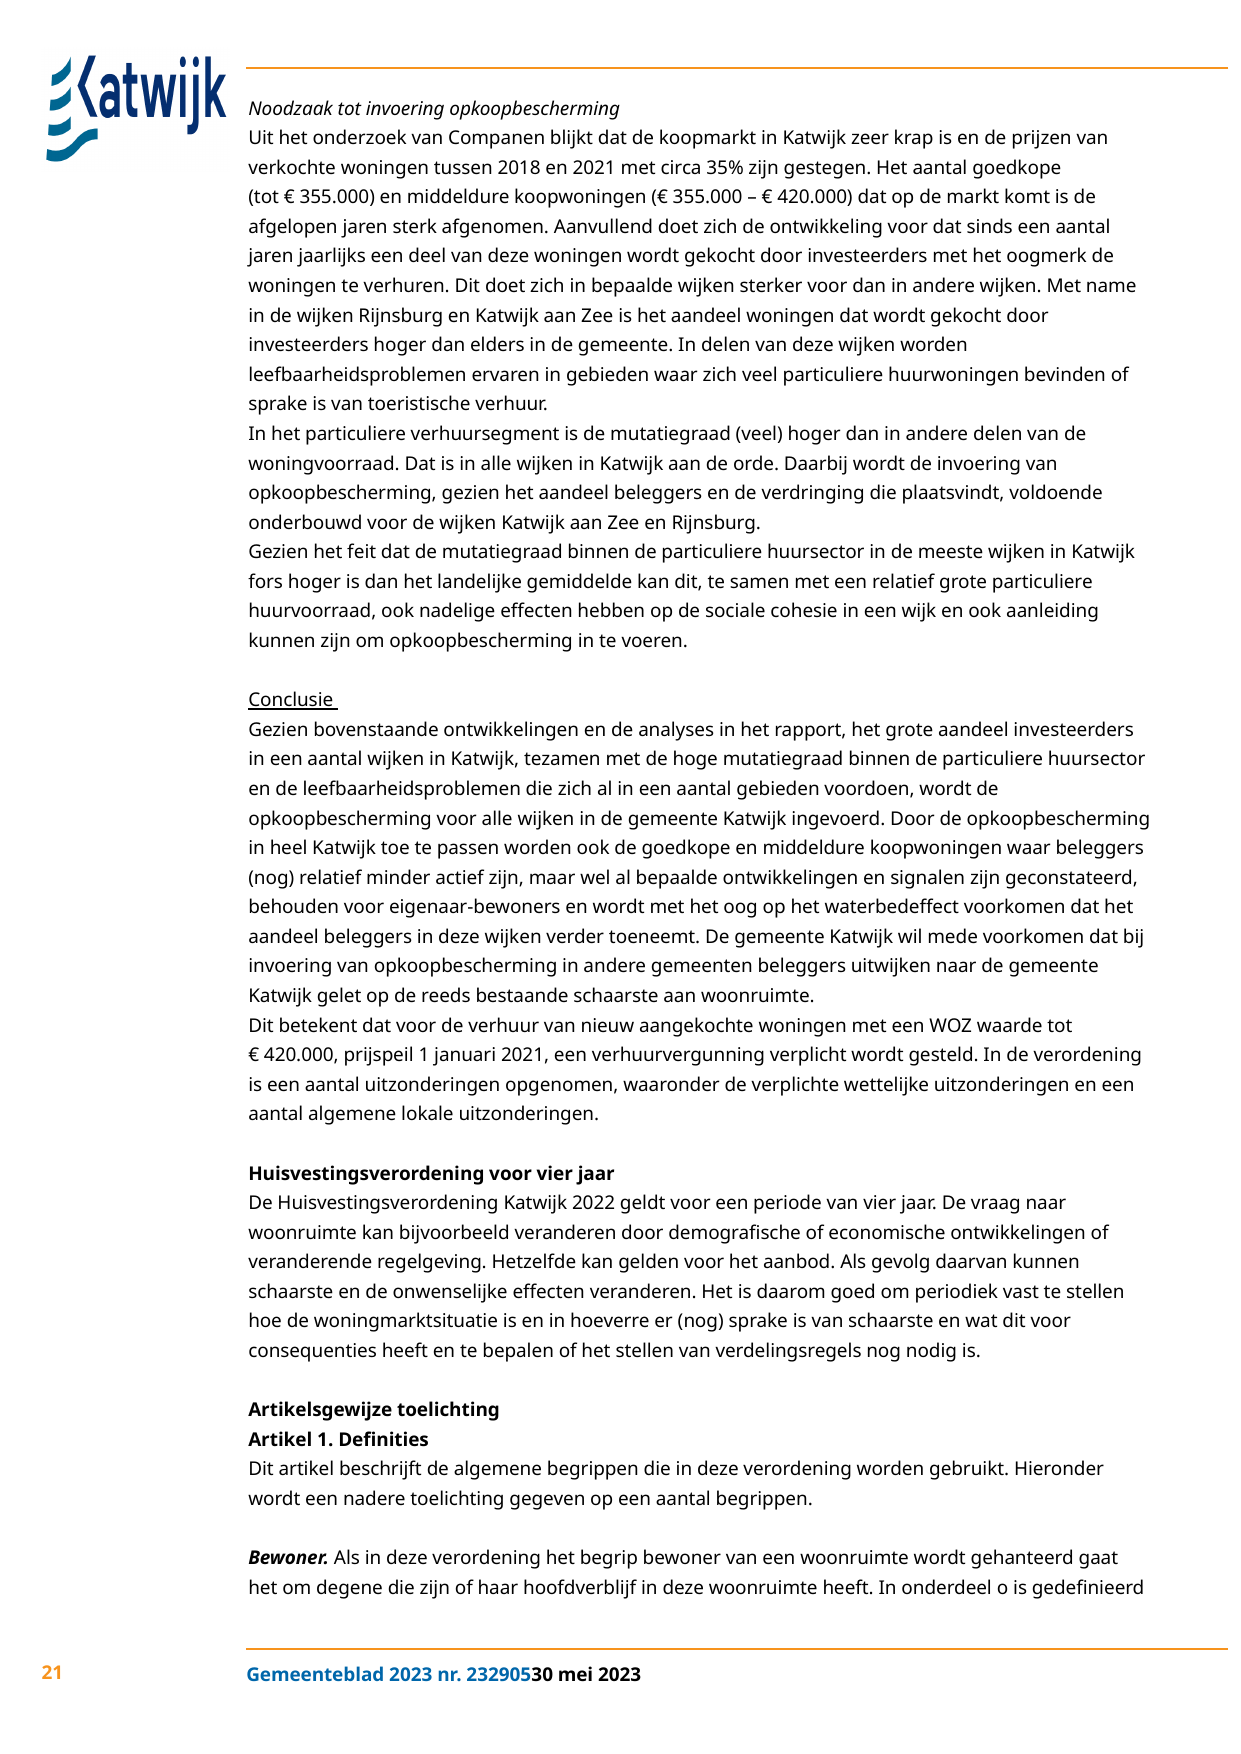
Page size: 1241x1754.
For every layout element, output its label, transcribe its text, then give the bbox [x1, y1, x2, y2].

text Gezien bovenstaande ontwikkelingen en de analyses in het rapport, het grote aandeel investeerders in een aantal wijken in Katwijk, tezamen met de hoge mutatiegraad binnen de particuliere huursector en de leefbaarheidsproblemen die zich al in een aantal gebieden voordoen, wordt de opkoopbescherming voor alle wijken in de gemeente Katwijk ingevoerd. Door de opkoopbescherming in heel Katwijk toe te passen worden ook de goedkope en middeldure koopwoningen waar beleggers (nog) relatief minder actief zijn, maar wel al bepaalde ontwikkelingen en signalen zijn geconstateerd, behouden voor eigenaar-bewoners en wordt met het oog op het waterbedeffect voorkomen dat het aandeel beleggers in deze wijken verder toeneemt. De gemeente Katwijk wil mede voorkomen dat bij invoering van opkoopbescherming in andere gemeenten beleggers uitwijken naar de gemeente Katwijk gelet op de reeds bestaande schaarste aan woonruimte. [248, 716, 1152, 1008]
text Artikelsgewijze toelichting [248, 1396, 1152, 1422]
text Artikel 1. Definities [248, 1426, 1152, 1452]
text De Huisvestingsverordening Katwijk 2022 geldt voor een periode van vier jaar. De vraag naar woonruimte kan bijvoorbeeld veranderen door demografische of economische ontwikkelingen of veranderende regelgeving. Hetzelfde kan gelden voor het aanbod. Als gevolg daarvan kunnen schaarste en de onwenselijke effecten veranderen. Het is daarom goed om periodiek vast te stellen hoe de woningmarktsituatie is en in hoeverre er (nog) sprake is van schaarste en wat dit voor consequenties heeft en te bepalen of het stellen van verdelingsregels nog nodig is. [248, 1189, 1152, 1363]
text € 420.000, prijspeil 1 januari 2021, een verhuurvergunning verplicht wordt gesteld. In de verordening is een aantal uitzonderingen opgenomen, waaronder de verplichte wettelijke uitzonderingen en een aantal algemene lokale uitzonderingen. [248, 1041, 1152, 1126]
picture [41, 47, 231, 172]
text Bewoner. Als in deze verordening het begrip bewoner van een woonruimte wordt gehanteerd gaat het om degene die zijn of haar hoofdverblijf in deze woonruimte heeft. In onderdeel o is gedefinieerd [248, 1544, 1152, 1600]
text Noodzaak tot invoering opkoopbescherming [248, 95, 1152, 121]
text (tot € 355.000) en middeldure koopwoningen (€ 355.000 – € 420.000) dat op de markt komt is de afgelopen jaren sterk afgenomen. Aanvullend doet zich de ontwikkeling voor dat sinds een aantal jaren jaarlijks een deel van deze woningen wordt gekocht door investeerders met het oogmerk de woningen te verhuren. Dit doet zich in bepaalde wijken sterker voor dan in andere wijken. Met name in de wijken Rijnsburg en Katwijk aan Zee is het aandeel woningen dat wordt gekocht door investeerders hoger dan elders in de gemeente. In delen van deze wijken worden leefbaarheidsproblemen ervaren in gebieden waar zich veel particuliere huurwoningen bevinden of sprake is van toeristische verhuur. [248, 183, 1152, 416]
text Dit betekent dat voor de verhuur van nieuw aangekochte woningen met een WOZ waarde tot [248, 1012, 1152, 1038]
text Huisvestingsverordening voor vier jaar [248, 1160, 1152, 1186]
text Gezien het feit dat de mutatiegraad binnen de particuliere huursector in de meeste wijken in Katwijk fors hoger is dan het landelijke gemiddelde kan dit, te samen met een relatief grote particuliere huurvoorraad, ook nadelige effecten hebben op de sociale cohesie in een wijk en ook aanleiding kunnen zijn om opkoopbescherming in te voeren. [248, 538, 1152, 653]
text Uit het onderzoek van Companen blijkt dat de koopmarkt in Katwijk zeer krap is en de prijzen van verkochte woningen tussen 2018 en 2021 met circa 35% zijn gestegen. Het aantal goedkope [248, 124, 1152, 180]
text Dit artikel beschrijft de algemene begrippen die in deze verordening worden gebruikt. Hieronder wordt een nadere toelichting gegeven op een aantal begrippen. [248, 1456, 1152, 1511]
text Conclusie [248, 686, 1152, 712]
text In het particuliere verhuursegment is de mutatiegraad (veel) hoger dan in andere delen van de woningvoorraad. Dat is in alle wijken in Katwijk aan de orde. Daarbij wordt de invoering van opkoopbescherming, gezien het aandeel beleggers en de verdringing die plaatsvindt, voldoende onderbouwd voor de wijken Katwijk aan Zee en Rijnsburg. [248, 420, 1152, 535]
